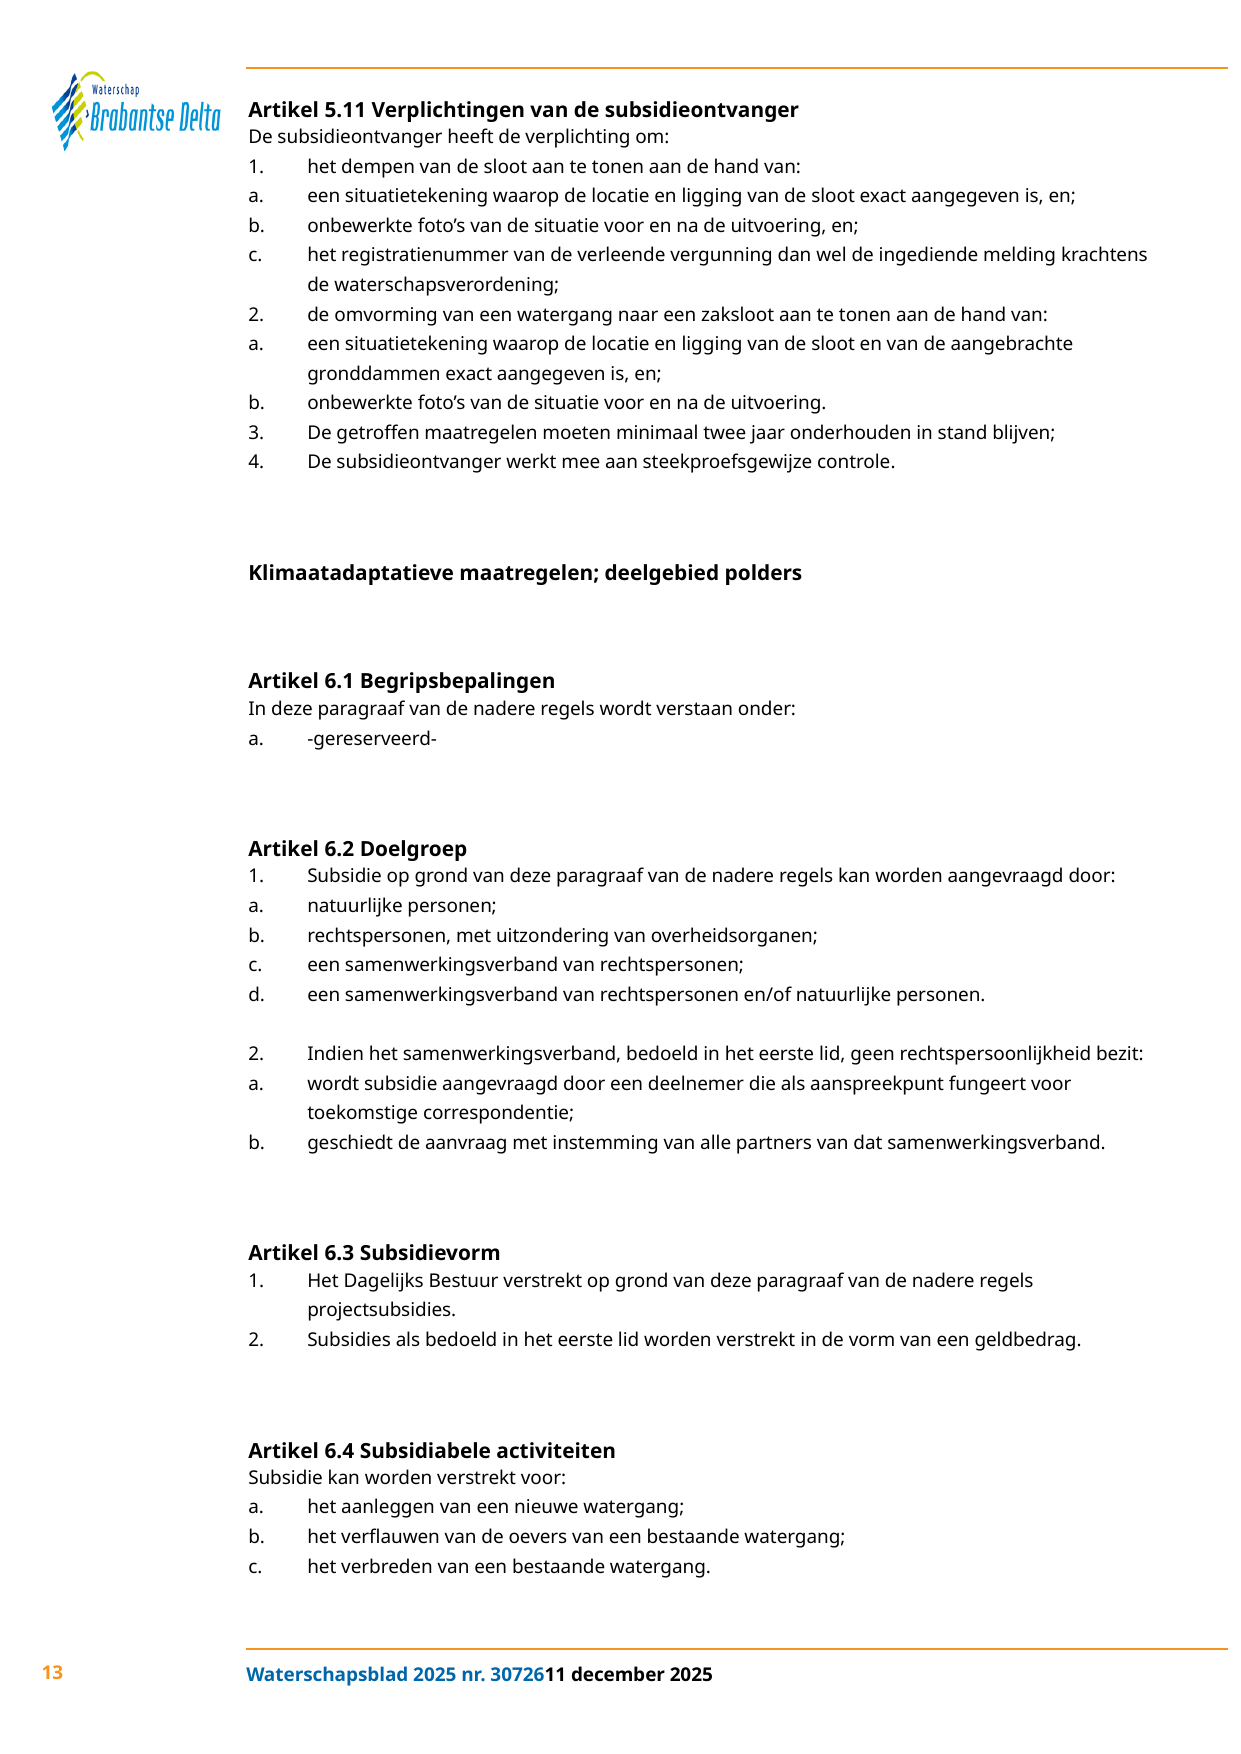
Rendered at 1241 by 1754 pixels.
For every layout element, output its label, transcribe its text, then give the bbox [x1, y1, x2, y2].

list de omvorming van een watergang naar een zaksloot aan te tonen aan de hand van: [248, 301, 1152, 326]
list rechtspersonen, met uitzondering van overheidsorganen; [248, 922, 1152, 948]
text Subsidie kan worden verstrekt voor: [248, 1464, 1152, 1490]
text De subsidieontvanger heeft de verplichting om: [248, 123, 1152, 149]
list een situatietekening waarop de locatie en ligging van de sloot exact aangegeven is, en; [248, 182, 1152, 208]
list onbewerkte foto’s van de situatie voor en na de uitvoering. [248, 389, 1152, 415]
text Artikel 6.2 Doelgroep [248, 834, 1152, 863]
list een samenwerkingsverband van rechtspersonen; [248, 951, 1152, 977]
picture [41, 47, 231, 172]
list het verflauwen van de oevers van een bestaande watergang; [248, 1523, 1152, 1549]
text Artikel 5.11 Verplichtingen van de subsidieontvanger [248, 95, 1152, 123]
list het aanleggen van een nieuwe watergang; [248, 1494, 1152, 1519]
list Subsidie op grond van deze paragraaf van de nadere regels kan worden aangevraagd door: [248, 863, 1152, 888]
list Subsidies als bedoeld in het eerste lid worden verstrekt in de vorm van een geldbedrag. [248, 1326, 1152, 1352]
text Artikel 6.3 Subsidievorm [248, 1238, 1152, 1267]
text Klimaatadaptatieve maatregelen; deelgebied polders [248, 558, 1152, 587]
text Artikel 6.4 Subsidiabele activiteiten [248, 1436, 1152, 1464]
text Artikel 6.1 Begripsbepalingen [248, 667, 1152, 695]
list het registratienummer van de verleende vergunning dan wel de ingediende melding krachtens de waterschapsverordening; [248, 242, 1152, 297]
list een situatietekening waarop de locatie en ligging van de sloot en van de aangebrachte gronddammen exact aangegeven is, en; [248, 330, 1152, 386]
list Het Dagelijks Bestuur verstrekt op grond van deze paragraaf van de nadere regels projectsubsidies. [248, 1267, 1152, 1322]
text In deze paragraaf van de nadere regels wordt verstaan onder: [248, 695, 1152, 721]
list Indien het samenwerkingsverband, bedoeld in het eerste lid, geen rechtspersoonlijkheid bezit: [248, 1040, 1152, 1066]
list De getroffen maatregelen moeten minimaal twee jaar onderhouden in stand blijven; [248, 419, 1152, 445]
list onbewerkte foto’s van de situatie voor en na de uitvoering, en; [248, 212, 1152, 238]
list het verbreden van een bestaande watergang. [248, 1553, 1152, 1579]
list geschiedt de aanvraag met instemming van alle partners van dat samenwerkingsverband. [248, 1129, 1152, 1155]
list -gereserveerd- [248, 725, 1152, 750]
list een samenwerkingsverband van rechtspersonen en/of natuurlijke personen. [248, 981, 1152, 1007]
list natuurlijke personen; [248, 892, 1152, 918]
list het dempen van de sloot aan te tonen aan de hand van: [248, 153, 1152, 178]
list De subsidieontvanger werkt mee aan steekproefsgewijze controle. [248, 449, 1152, 474]
list wordt subsidie aangevraagd door een deelnemer die als aanspreekpunt fungeert voor toekomstige correspondentie; [248, 1070, 1152, 1125]
